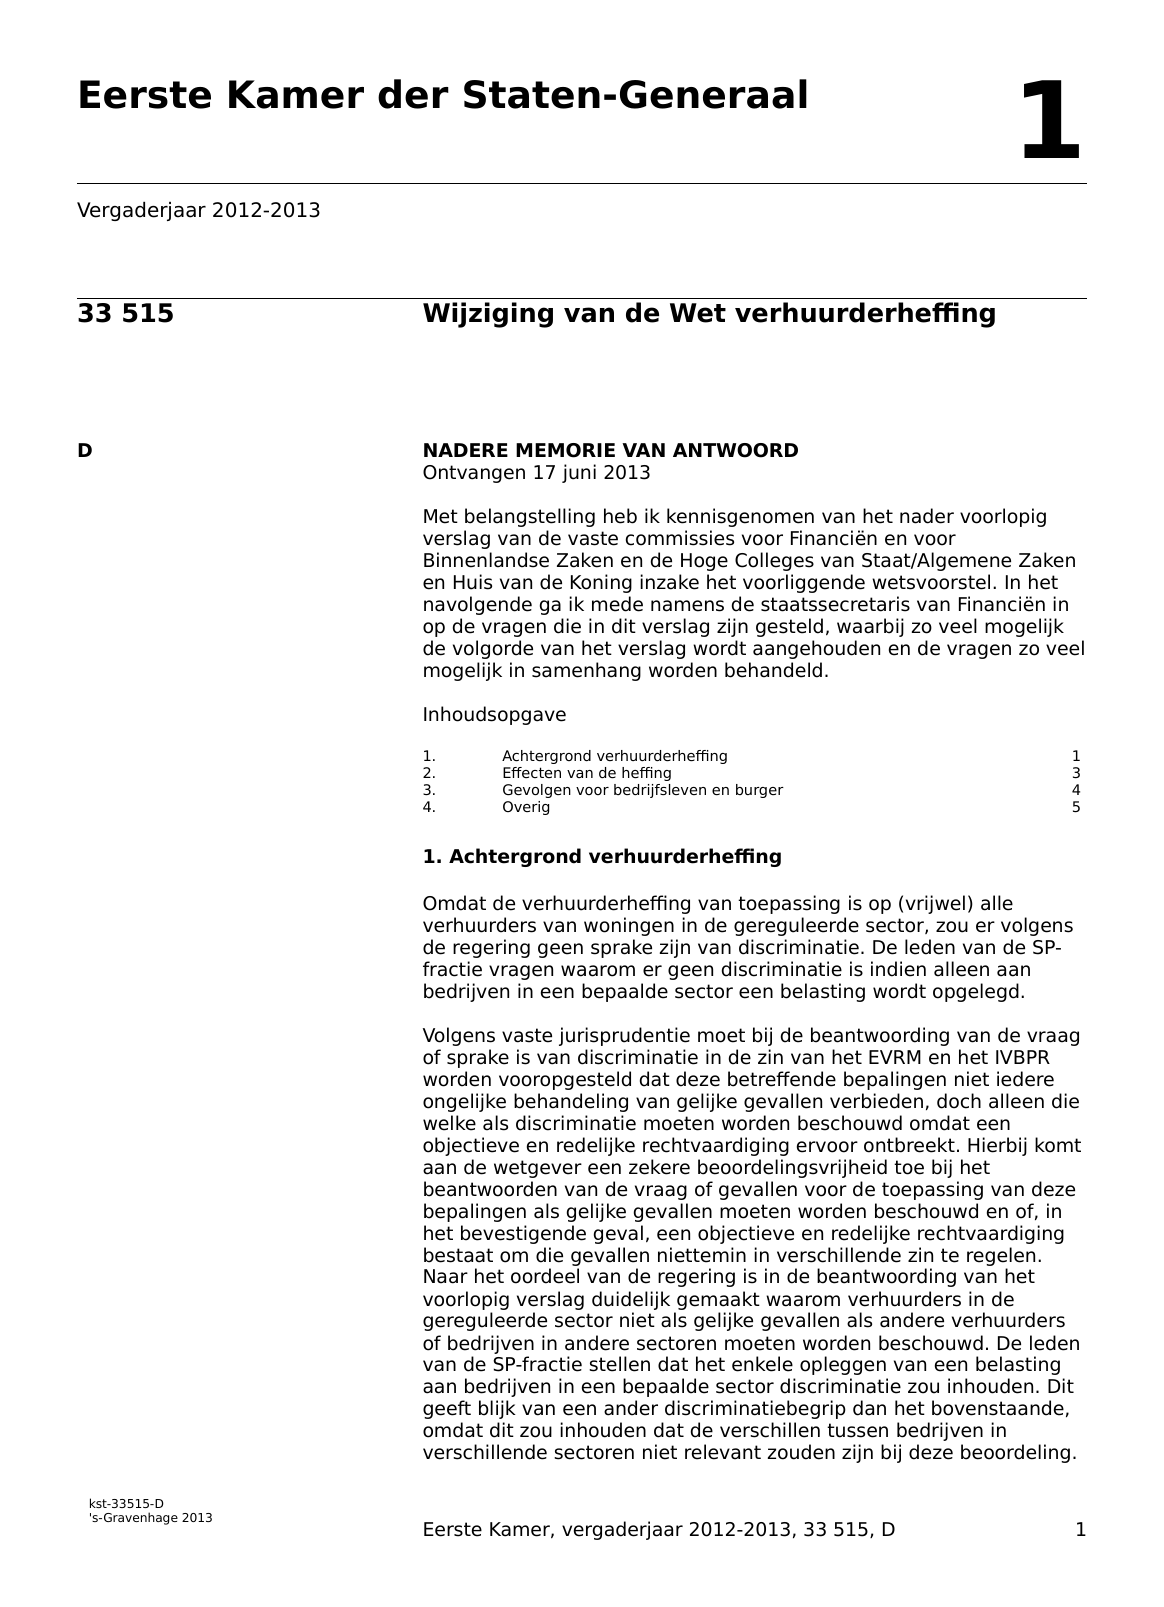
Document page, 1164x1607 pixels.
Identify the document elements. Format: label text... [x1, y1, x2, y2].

table_header 1 [886, 59, 1087, 183]
text kst-33515-D [88, 1497, 323, 1511]
table_header Achtergrond verhuurderheffing [496, 748, 1028, 765]
text 's-Gravenhage 2013 [88, 1511, 323, 1525]
table_header Eerste Kamer der Staten-Generaal [77, 59, 886, 183]
table_cell 4. [422, 799, 496, 816]
text Inhoudsopgave [422, 704, 1087, 726]
table_header 1. [422, 748, 496, 765]
subtitle 33 515 Wijziging van de Wet verhuurderheffing [77, 299, 1087, 329]
text Omdat de verhuurderheffing van toepassing is op (vrijwel) alle verhuurders van woningen in de gereguleerde sector, zou er volgens de regering geen sprake zijn van discriminatie. De leden van de SP-fractie vragen waarom er geen discriminatie is indien alleen aan bedrijven in een bepaalde sector een belasting wordt opgelegd. [422, 893, 1087, 1002]
table_cell Effecten van de heffing [496, 765, 1028, 782]
table_header 1 [1028, 748, 1087, 765]
subtitle D NADERE MEMORIE VAN ANTWOORD [77, 440, 1087, 462]
table_cell Overig [496, 799, 1028, 816]
table_cell 5 [1028, 799, 1087, 816]
table_cell Gevolgen voor bedrijfsleven en burger [496, 782, 1028, 799]
text Volgens vaste jurisprudentie moet bij de beantwoording van de vraag of sprake is van discriminatie in de zin van het EVRM en het IVBPR worden vooropgesteld dat deze betreffende bepalingen niet iedere ongelijke behandeling van gelijke gevallen verbieden, doch alleen die welke als discriminatie moeten worden beschouwd omdat een objectieve en redelijke rechtvaardiging ervoor ontbreekt. Hierbij komt aan de wetgever een zekere beoordelingsvrijheid toe bij het beantwoorden van de vraag of gevallen voor de toepassing van deze bepalingen als gelijke gevallen moeten worden beschouwd en of, in het bevestigende geval, een objectieve en redelijke rechtvaardiging bestaat om die gevallen niettemin in verschillende zin te regelen. Naar het oordeel van de regering is in de beantwoording van het voorlopig verslag duidelijk gemaakt waarom verhuurders in de gereguleerde sector niet als gelijke gevallen als andere verhuurders of bedrijven in andere sectoren moeten worden beschouwd. De leden van de SP-fractie stellen dat het enkele opleggen van een belasting aan bedrijven in een bepaalde sector discriminatie zou inhouden. Dit geeft blijk van een ander discriminatiebegrip dan het bovenstaande, omdat dit zou inhouden dat de verschillen tussen bedrijven in verschillende sectoren niet relevant zouden zijn bij deze beoordeling. [422, 1025, 1087, 1464]
table_cell 3. [422, 782, 496, 799]
text Met belangstelling heb ik kennisgenomen van het nader voorlopig verslag van de vaste commissies voor Financiën en voor Binnenlandse Zaken en de Hoge Colleges van Staat/Algemene Zaken en Huis van de Koning inzake het voorliggende wetsvoorstel. In het navolgende ga ik mede namens de staatssecretaris van Financiën in op de vragen die in dit verslag zijn gesteld, waarbij zo veel mogelijk de volgorde van het verslag wordt aangehouden en de vragen zo veel mogelijk in samenhang worden behandeld. [422, 506, 1087, 682]
table_cell 2. [422, 765, 496, 782]
subtitle 1. Achtergrond verhuurderheffing [422, 846, 1087, 868]
text Ontvangen 17 juni 2013 [422, 462, 1087, 484]
table_cell 3 [1028, 765, 1087, 782]
table_cell Vergaderjaar 2012-2013 [77, 184, 1087, 298]
table_cell 4 [1028, 782, 1087, 799]
